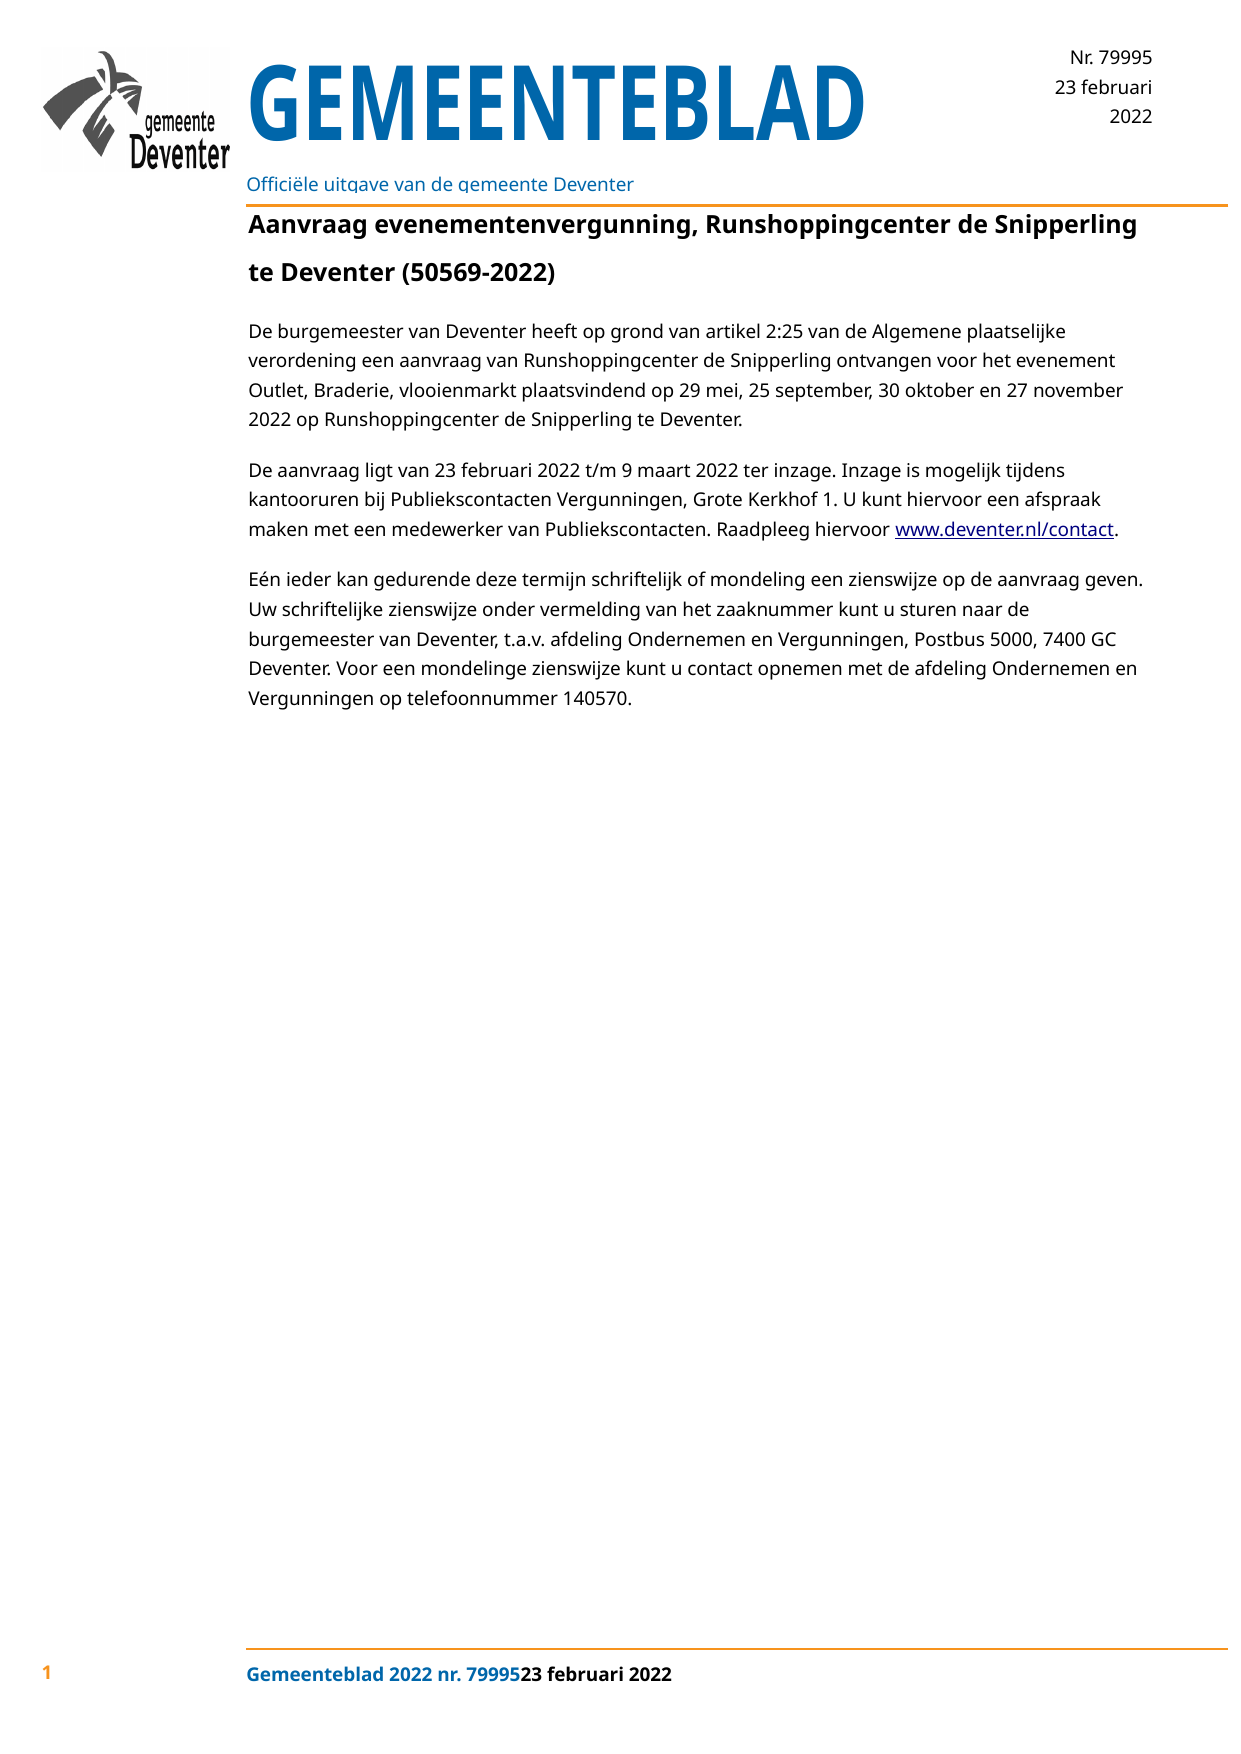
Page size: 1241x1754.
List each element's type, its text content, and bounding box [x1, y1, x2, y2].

text Aanvraag evenementenvergunning, Runshoppingcenter de Snipperling te Deventer (50569-2022) [248, 207, 1152, 288]
text De burgemeester van Deventer heeft op grond van artikel 2:25 van de Algemene plaatselijke verordening een aanvraag van Runshoppingcenter de Snipperling ontvangen voor het evenement Outlet, Braderie, vlooienmarkt plaatsvindend op 29 mei, 25 september, 30 oktober en 27 november 2022 op Runshoppingcenter de Snipperling te Deventer. [248, 318, 1152, 432]
picture [41, 47, 231, 172]
text De aanvraag ligt van 23 februari 2022 t/m 9 maart 2022 ter inzage. Inzage is mogelijk tijdens kantooruren bij Publiekscontacten Vergunningen, Grote Kerkhof 1. U kunt hiervoor een afspraak maken met een medewerker van Publiekscontacten. Raadpleeg hiervoor www.deventer.nl/contact. [248, 457, 1152, 542]
text Eén ieder kan gedurende deze termijn schriftelijk of mondeling een zienswijze op de aanvraag geven. Uw schriftelijke zienswijze onder vermelding van het zaaknummer kunt u sturen naar de burgemeester van Deventer, t.a.v. afdeling Ondernemen en Vergunningen, Postbus 5000, 7400 GC Deventer. Voor een mondelinge zienswijze kunt u contact opnemen met de afdeling Ondernemen en Vergunningen op telefoonnummer 140570. [248, 567, 1152, 711]
